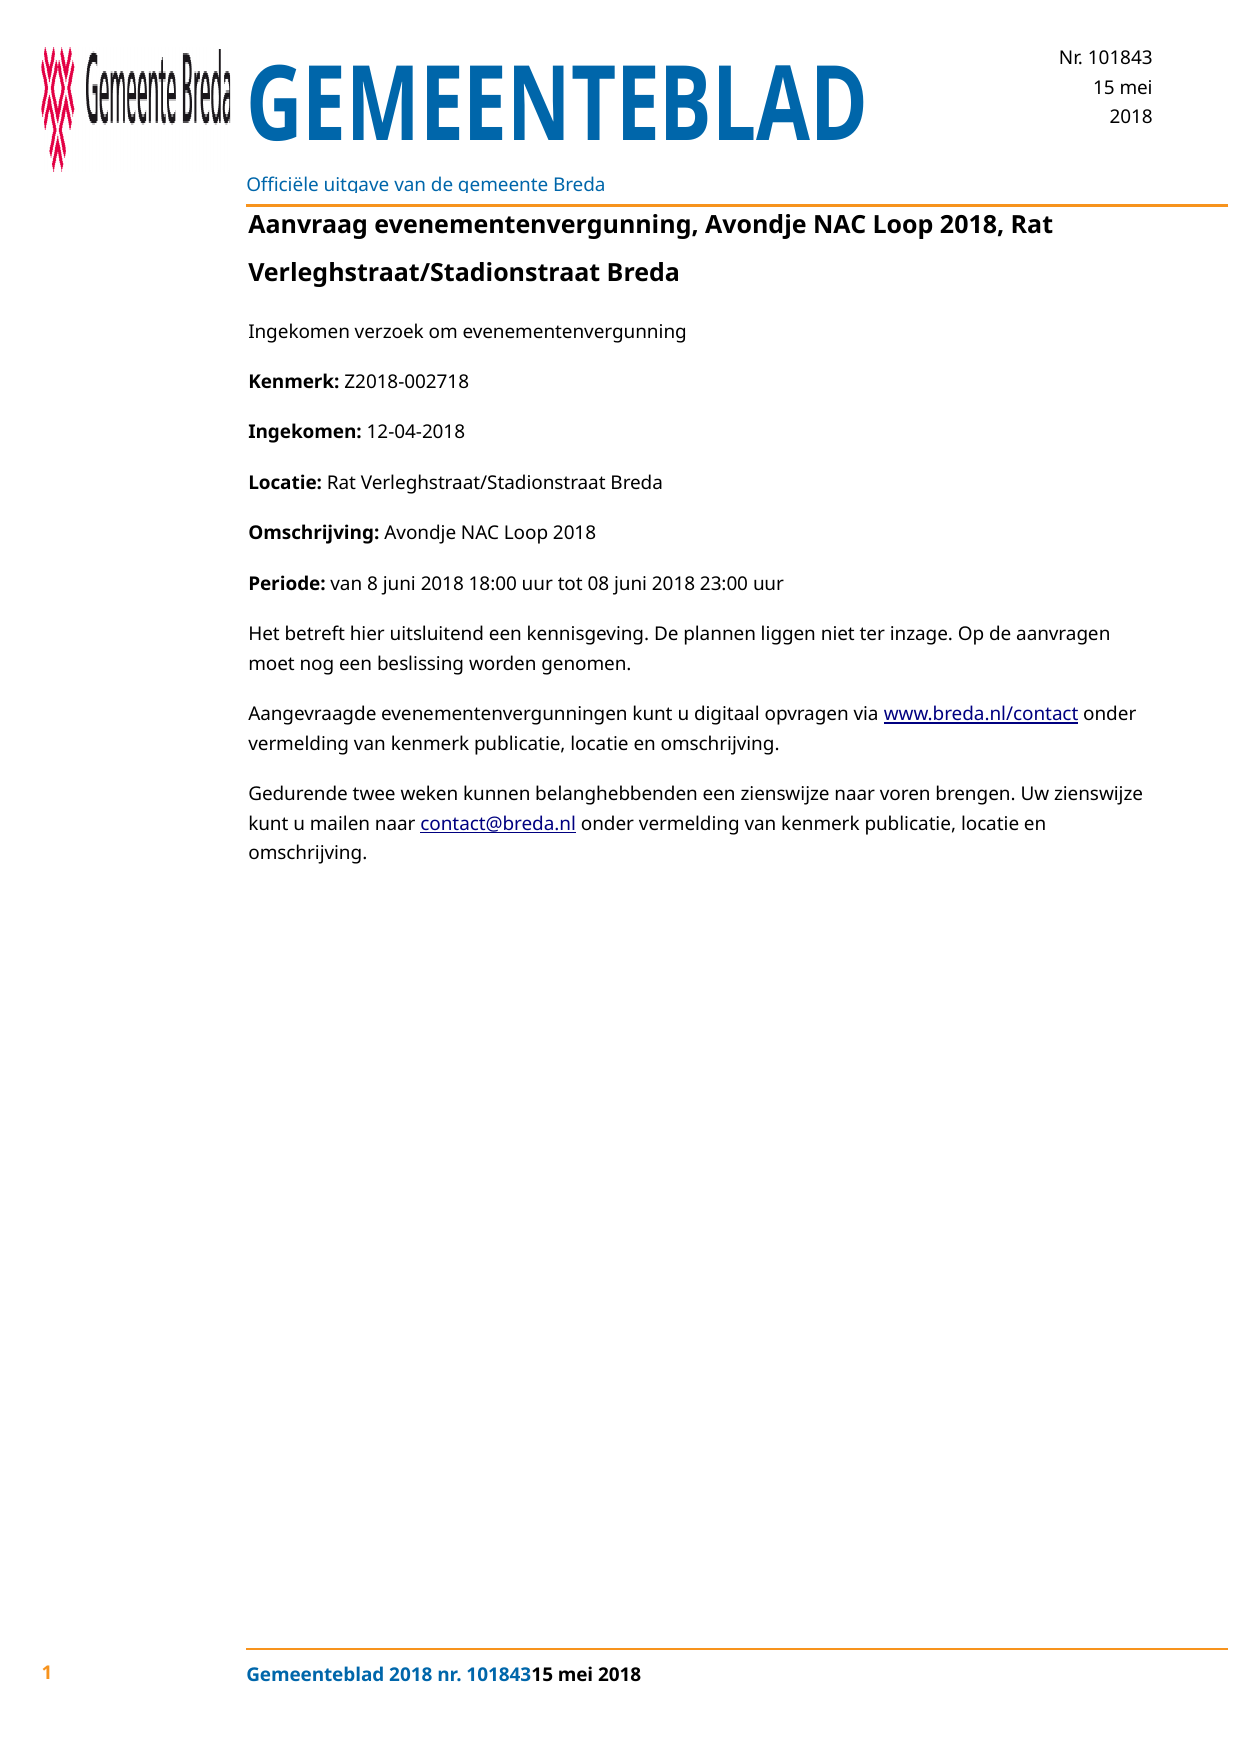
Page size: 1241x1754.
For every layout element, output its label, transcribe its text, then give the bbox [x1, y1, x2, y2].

text Locatie: Rat Verleghstraat/Stadionstraat Breda [248, 469, 1152, 495]
text Omschrijving: Avondje NAC Loop 2018 [248, 519, 1152, 545]
text Het betreft hier uitsluitend een kennisgeving. De plannen liggen niet ter inzage. Op de aanvragen moet nog een beslissing worden genomen. [248, 620, 1152, 676]
text Gedurende twee weken kunnen belanghebbenden een zienswijze naar voren brengen. Uw zienswijze kunt u mailen naar contact@breda.nl onder vermelding van kenmerk publicatie, locatie en omschrijving. [248, 780, 1152, 865]
text Aangevraagde evenementenvergunningen kunt u digitaal opvragen via www.breda.nl/contact onder vermelding van kenmerk publicatie, locatie en omschrijving. [248, 700, 1152, 756]
picture [41, 47, 231, 172]
text Aanvraag evenementenvergunning, Avondje NAC Loop 2018, Rat Verleghstraat/Stadionstraat Breda [248, 207, 1152, 288]
text Kenmerk: Z2018-002718 [248, 368, 1152, 394]
text Ingekomen verzoek om evenementenvergunning [248, 318, 1152, 344]
text Ingekomen: 12-04-2018 [248, 419, 1152, 444]
text Periode: van 8 juni 2018 18:00 uur tot 08 juni 2018 23:00 uur [248, 570, 1152, 596]
